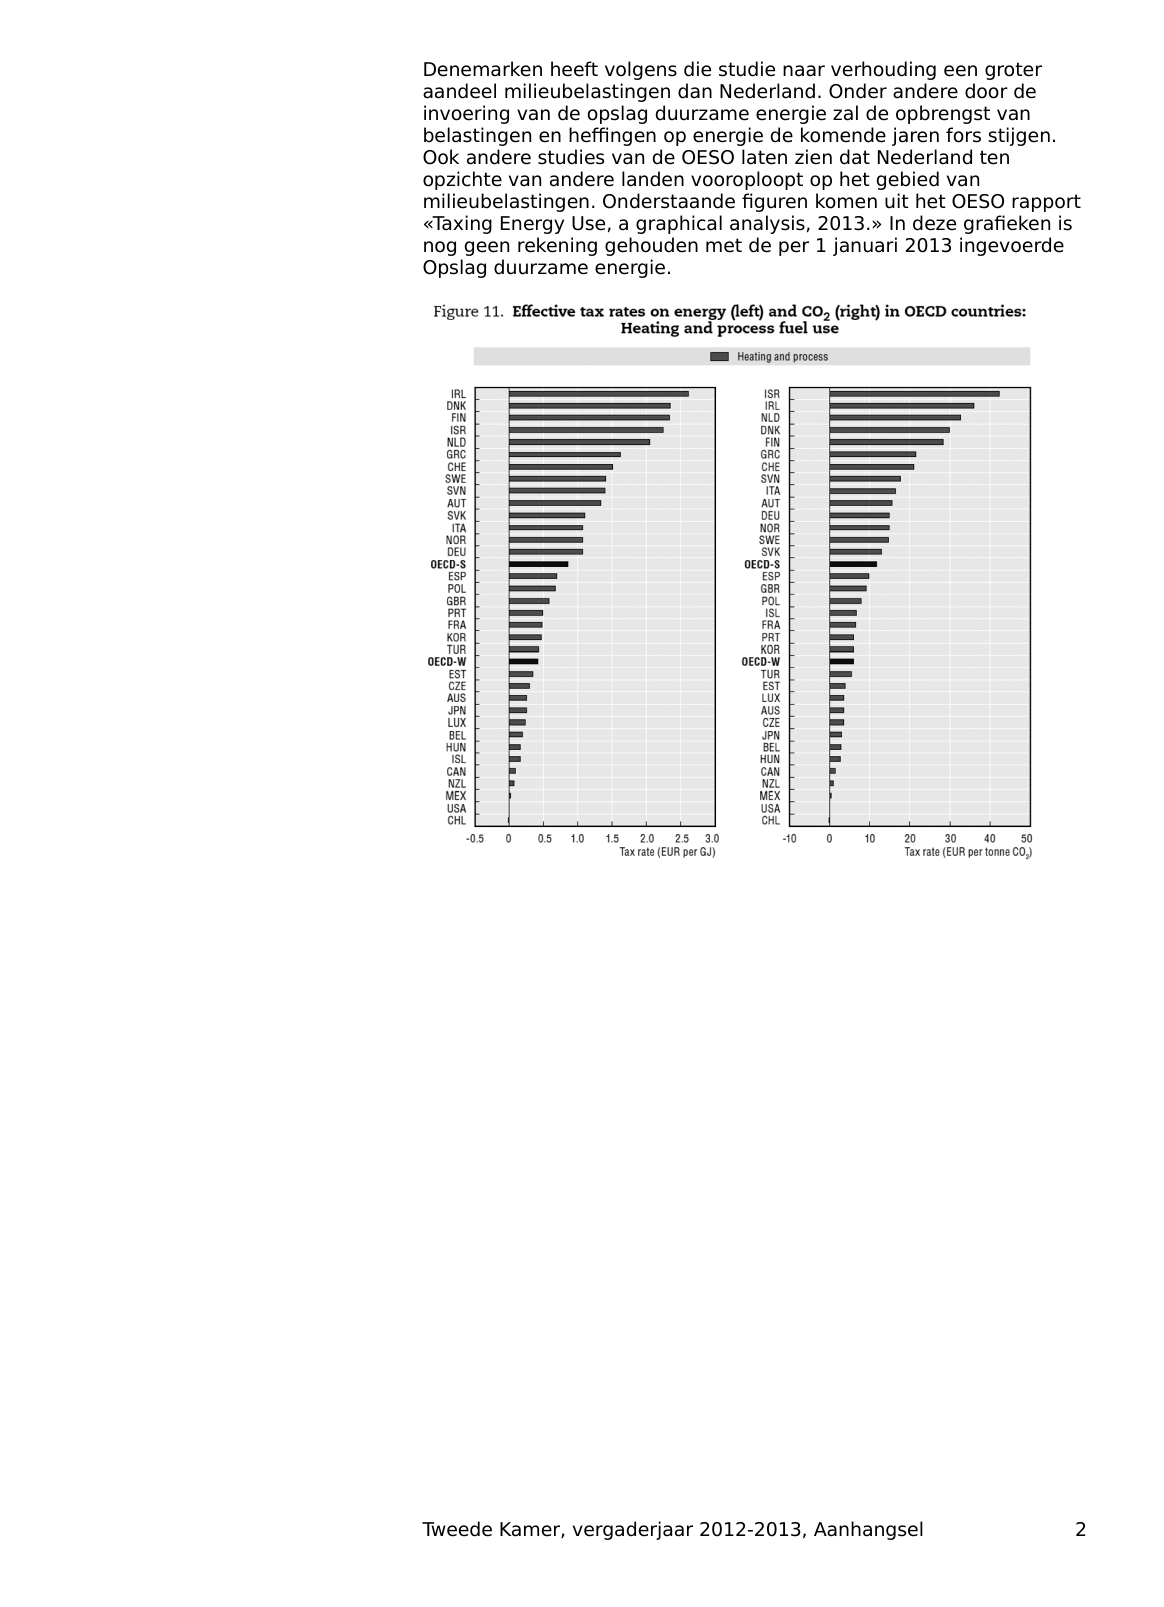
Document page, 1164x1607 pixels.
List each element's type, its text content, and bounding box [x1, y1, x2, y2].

picture [422, 301, 1072, 862]
text Ook andere studies van de OESO laten zien dat Nederland ten opzichte van andere landen vooroploopt op het gebied van milieubelastingen. Onderstaande figuren komen uit het OESO rapport «Taxing Energy Use, a graphical analysis, 2013.» In deze grafieken is nog geen rekening gehouden met de per 1 januari 2013 ingevoerde Opslag duurzame energie. [422, 147, 1087, 279]
text Denemarken heeft volgens die studie naar verhouding een groter aandeel milieubelastingen dan Nederland. Onder andere door de invoering van de opslag duurzame energie zal de opbrengst van belastingen en heffingen op energie de komende jaren fors stijgen. [422, 59, 1087, 147]
